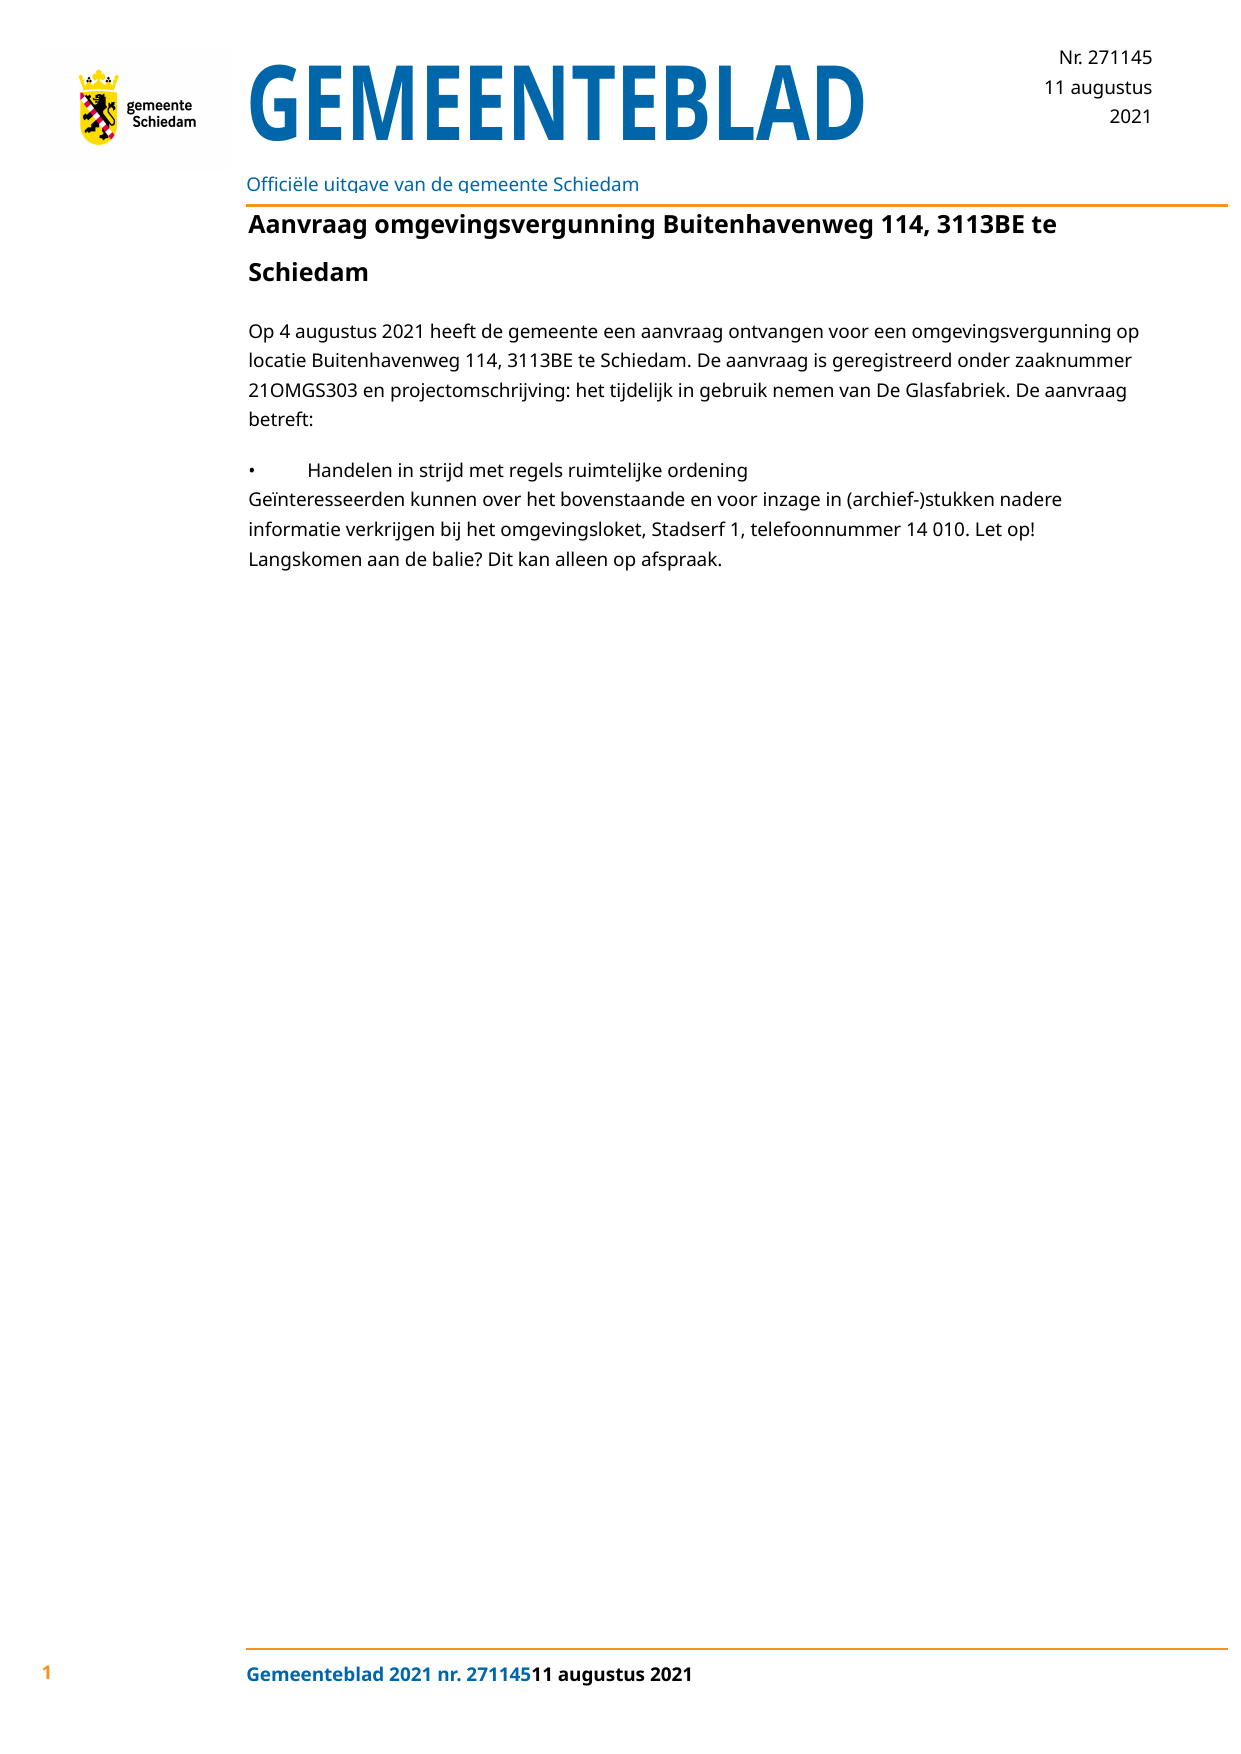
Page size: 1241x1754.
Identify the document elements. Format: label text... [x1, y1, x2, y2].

text Geïnteresseerden kunnen over het bovenstaande en voor inzage in (archief-)stukken nadere informatie verkrijgen bij het omgevingsloket, Stadserf 1, telefoonnummer 14 010. Let op! Langskomen aan de balie? Dit kan alleen op afspraak. [248, 487, 1152, 572]
text Op 4 augustus 2021 heeft de gemeente een aanvraag ontvangen voor een omgevingsvergunning op locatie Buitenhavenweg 114, 3113BE te Schiedam. De aanvraag is geregistreerd onder zaaknummer 21OMGS303 en projectomschrijving: het tijdelijk in gebruik nemen van De Glasfabriek. De aanvraag betreft: [248, 318, 1152, 432]
text Aanvraag omgevingsvergunning Buitenhavenweg 114, 3113BE te Schiedam [248, 207, 1152, 288]
list Handelen in strijd met regels ruimtelijke ordening [248, 457, 1152, 483]
picture [41, 47, 231, 172]
